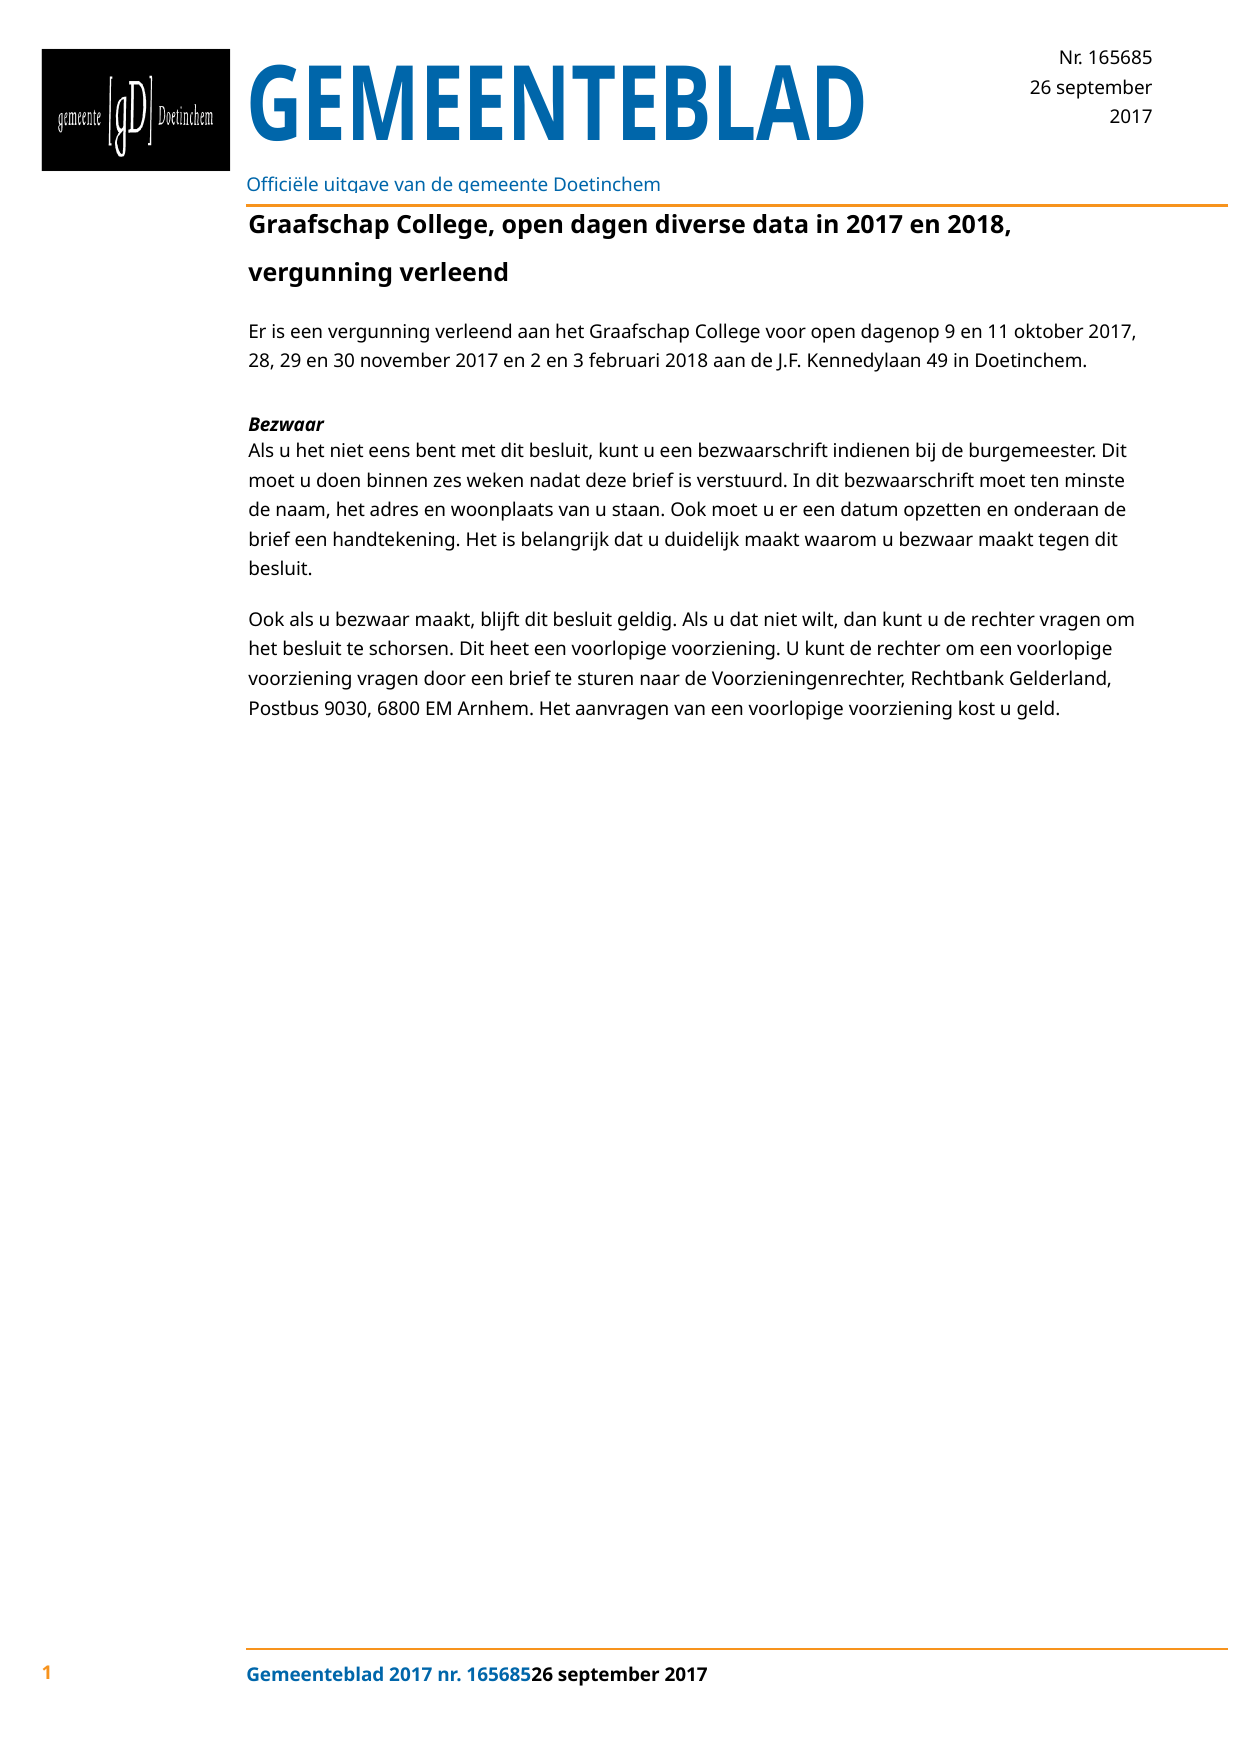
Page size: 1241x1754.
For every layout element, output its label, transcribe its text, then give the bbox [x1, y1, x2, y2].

picture [41, 47, 231, 172]
text Er is een vergunning verleend aan het Graafschap College voor open dagenop 9 en 11 oktober 2017, 28, 29 en 30 november 2017 en 2 en 3 februari 2018 aan de J.F. Kennedylaan 49 in Doetinchem. [248, 318, 1152, 373]
text Graafschap College, open dagen diverse data in 2017 en 2018, vergunning verleend [248, 207, 1152, 288]
text Ook als u bezwaar maakt, blijft dit besluit geldig. Als u dat niet wilt, dan kunt u de rechter vragen om het besluit te schorsen. Dit heet een voorlopige voorziening. U kunt de rechter om een voorlopige voorziening vragen door een brief te sturen naar de Voorzieningenrechter, Rechtbank Gelderland, Postbus 9030, 6800 EM Arnhem. Het aanvragen van een voorlopige voorziening kost u geld. [248, 606, 1152, 720]
text Als u het niet eens bent met dit besluit, kunt u een bezwaarschrift indienen bij de burgemeester. Dit moet u doen binnen zes weken nadat deze brief is verstuurd. In dit bezwaarschrift moet ten minste de naam, het adres en woonplaats van u staan. Ook moet u er een datum opzetten en onderaan de brief een handtekening. Het is belangrijk dat u duidelijk maakt waarom u bezwaar maakt tegen dit besluit. [248, 437, 1152, 581]
text Bezwaar [248, 411, 1152, 437]
